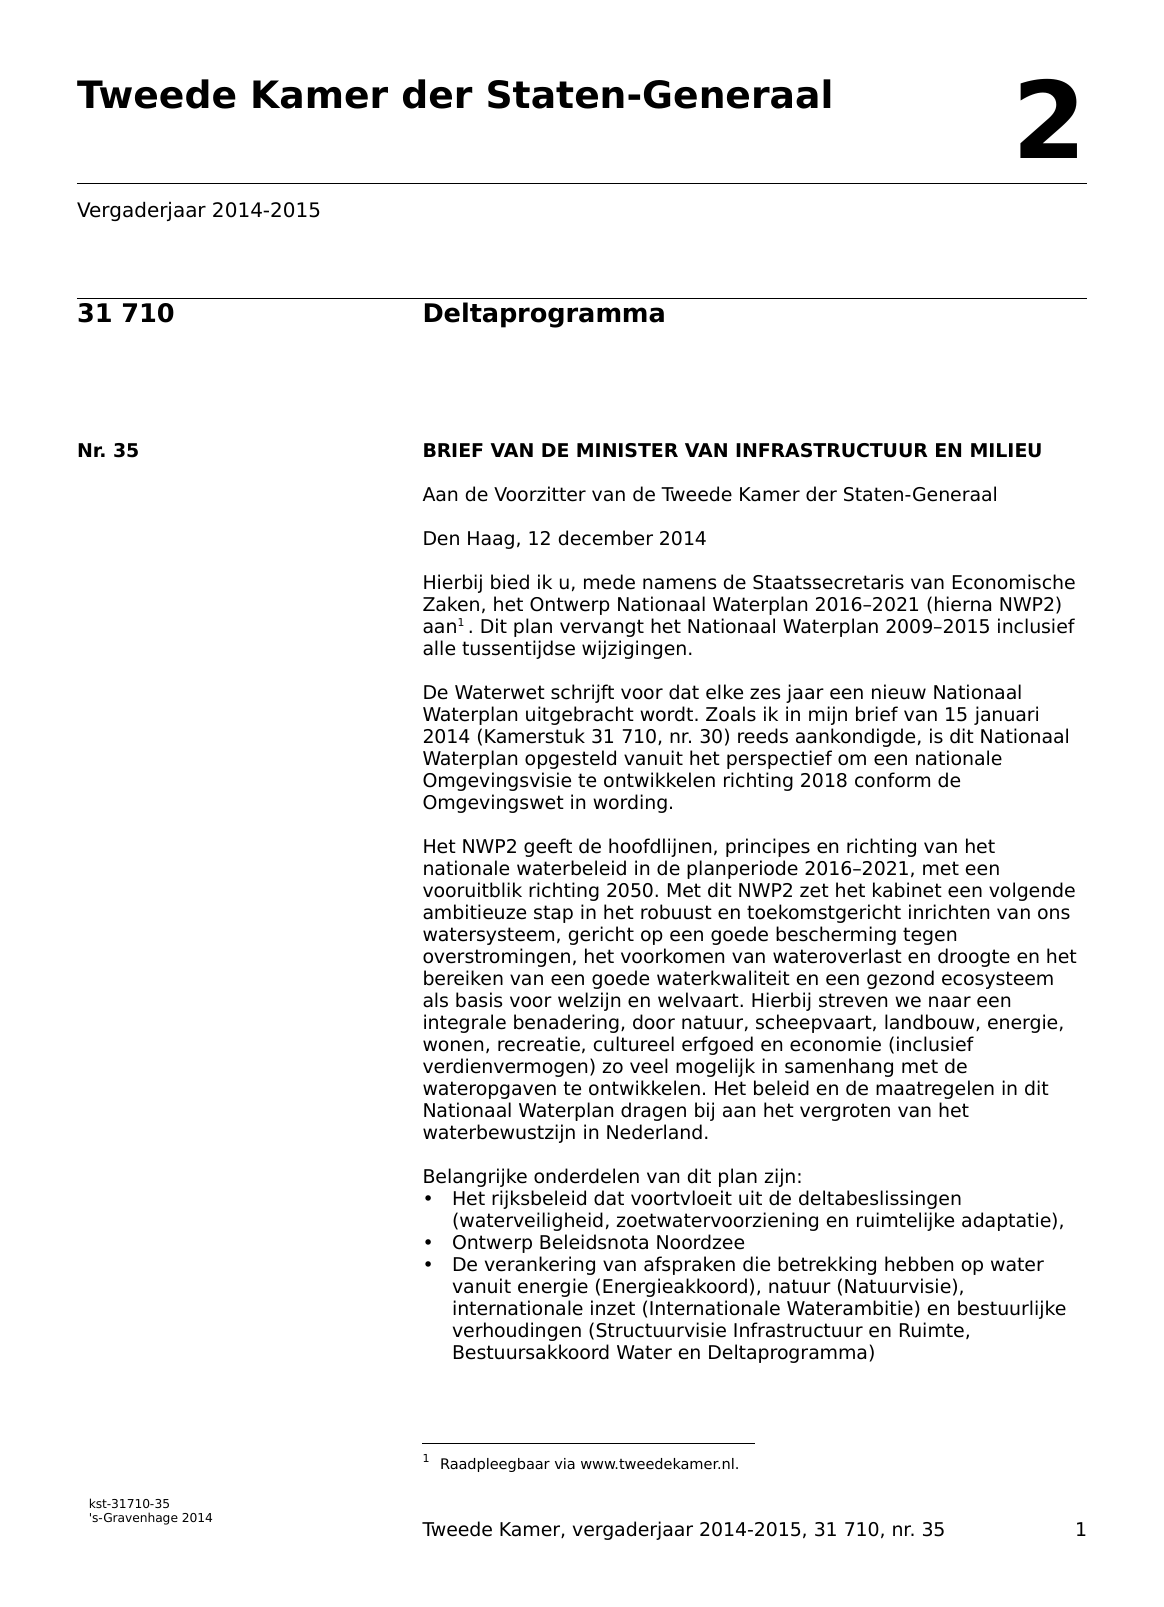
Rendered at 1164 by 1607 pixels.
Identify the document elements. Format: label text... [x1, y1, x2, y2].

text De Waterwet schrijft voor dat elke zes jaar een nieuw Nationaal Waterplan uitgebracht wordt. Zoals ik in mijn brief van 15 januari 2014 (Kamerstuk 31 710, nr. 30) reeds aankondigde, is dit Nationaal Waterplan opgesteld vanuit het perspectief om een nationale Omgevingsvisie te ontwikkelen richting 2018 conform de Omgevingswet in wording. [422, 682, 1087, 814]
text kst-31710-35 [88, 1497, 323, 1511]
table_header Tweede Kamer der Staten-Generaal [77, 59, 886, 183]
subtitle 31 710 Deltaprogramma [77, 299, 1087, 329]
text • Ontwerp Beleidsnota Noordzee [422, 1232, 1087, 1254]
text • De verankering van afspraken die betrekking hebben op water vanuit energie (Energieakkoord), natuur (Natuurvisie), internationale inzet (Internationale Waterambitie) en bestuurlijke verhoudingen (Structuurvisie Infrastructuur en Ruimte, Bestuursakkoord Water en Deltaprogramma) [422, 1254, 1087, 1364]
table_cell Vergaderjaar 2014-2015 [77, 184, 1087, 298]
text Hierbij bied ik u, mede namens de Staatssecretaris van Economische Zaken, het Ontwerp Nationaal Waterplan 2016–2021 (hierna NWP2) aan. Dit plan vervangt het Nationaal Waterplan 2009–2015 inclusief alle tussentijdse wijzigingen. [422, 572, 1087, 660]
text Belangrijke onderdelen van dit plan zijn: [422, 1166, 1087, 1188]
subtitle Nr. 35 BRIEF VAN DE MINISTER VAN INFRASTRUCTUUR EN MILIEU [77, 440, 1087, 462]
text 's-Gravenhage 2014 [88, 1511, 323, 1525]
text Aan de Voorzitter van de Tweede Kamer der Staten-Generaal [422, 484, 1087, 506]
table_header 2 [886, 59, 1087, 183]
text Den Haag, 12 december 2014 [422, 528, 1087, 550]
text Raadpleegbaar via www.tweedekamer.nl. [422, 1452, 1087, 1474]
text • Het rijksbeleid dat voortvloeit uit de deltabeslissingen (waterveiligheid, zoetwatervoorziening en ruimtelijke adaptatie), [422, 1188, 1087, 1232]
text Het NWP2 geeft de hoofdlijnen, principes en richting van het nationale waterbeleid in de planperiode 2016–2021, met een vooruitblik richting 2050. Met dit NWP2 zet het kabinet een volgende ambitieuze stap in het robuust en toekomstgericht inrichten van ons watersysteem, gericht op een goede bescherming tegen overstromingen, het voorkomen van wateroverlast en droogte en het bereiken van een goede waterkwaliteit en een gezond ecosysteem als basis voor welzijn en welvaart. Hierbij streven we naar een integrale benadering, door natuur, scheepvaart, landbouw, energie, wonen, recreatie, cultureel erfgoed en economie (inclusief verdienvermogen) zo veel mogelijk in samenhang met de wateropgaven te ontwikkelen. Het beleid en de maatregelen in dit Nationaal Waterplan dragen bij aan het vergroten van het waterbewustzijn in Nederland. [422, 836, 1087, 1144]
